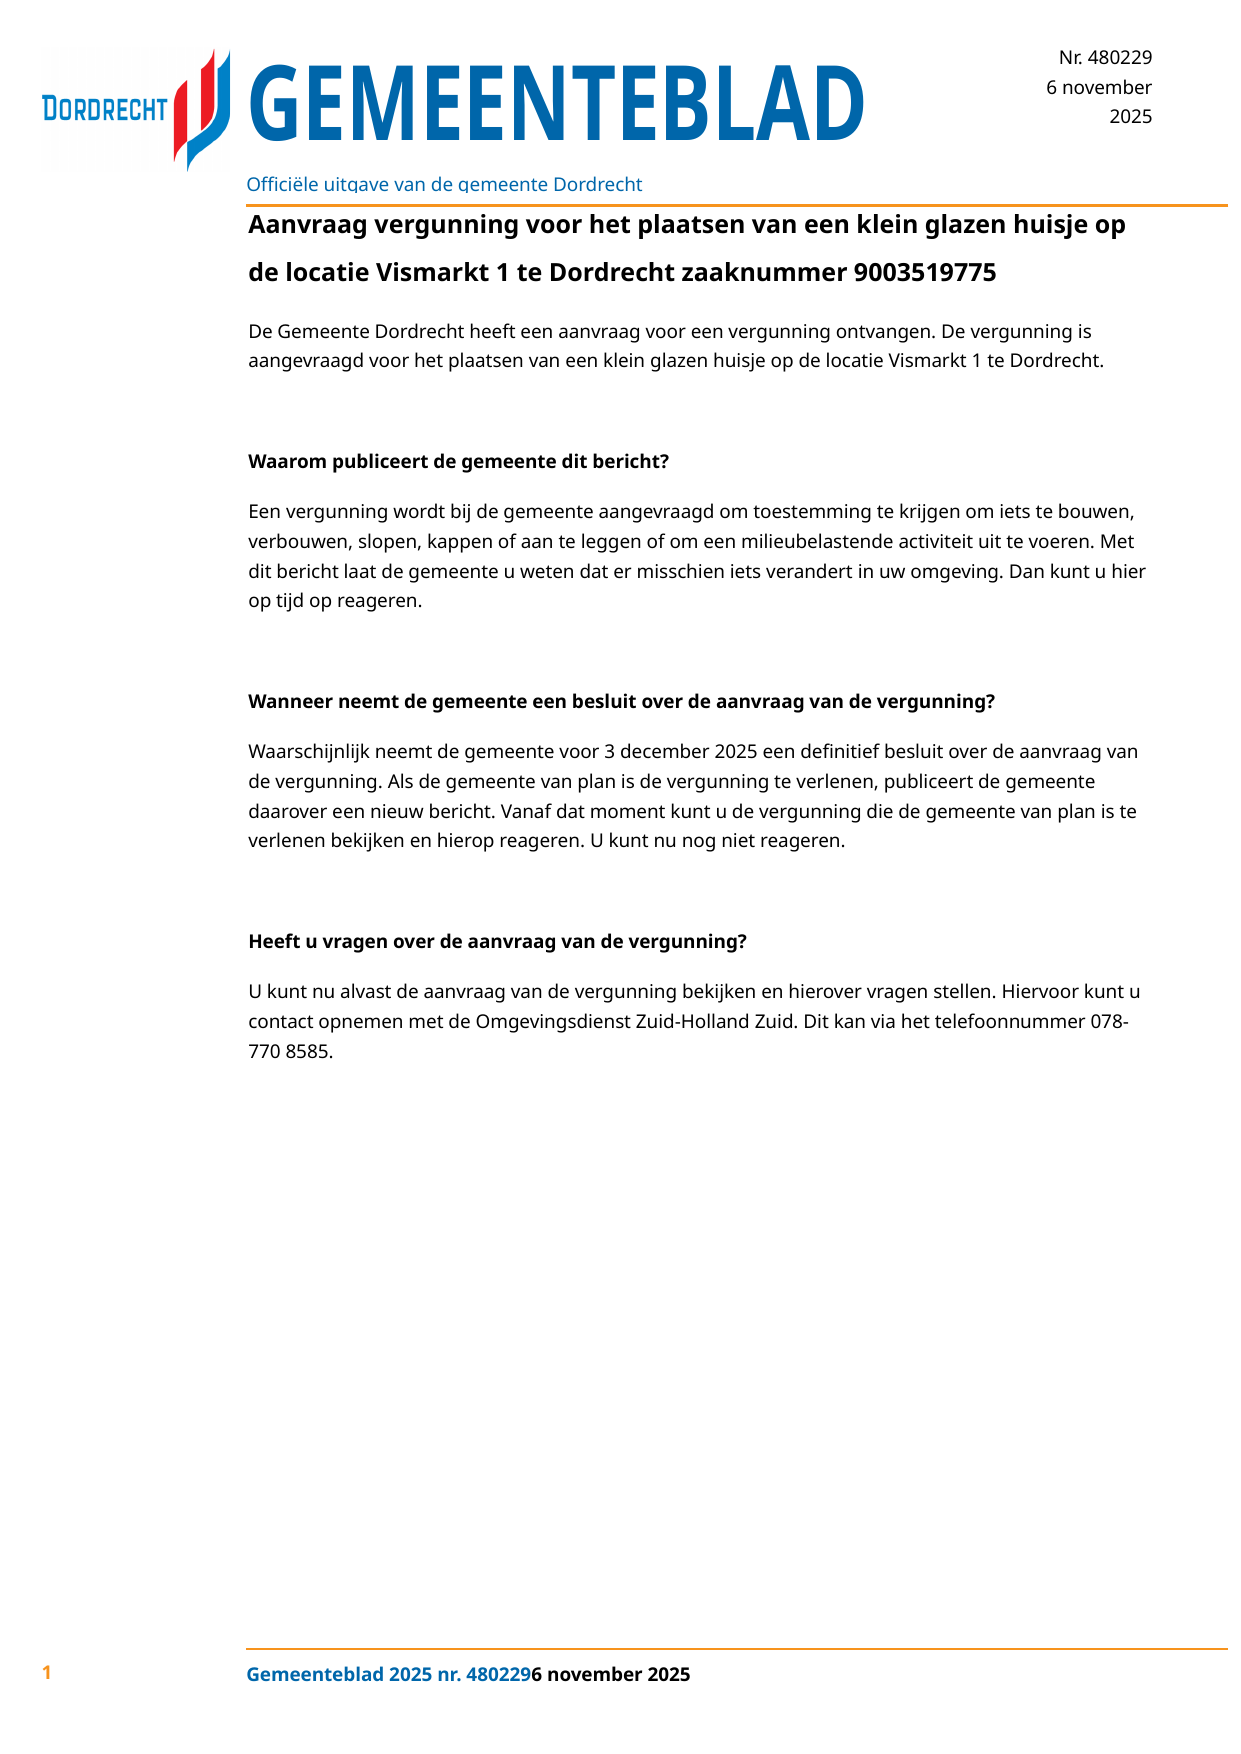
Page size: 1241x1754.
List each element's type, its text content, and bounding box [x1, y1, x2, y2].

text U kunt nu alvast de aanvraag van de vergunning bekijken en hierover vragen stellen. Hiervoor kunt u contact opnemen met de Omgevingsdienst Zuid-Holland Zuid. Dit kan via het telefoonnummer 078-770 8585. [248, 979, 1152, 1064]
text Heeft u vragen over de aanvraag van de vergunning? [248, 928, 1152, 954]
text De Gemeente Dordrecht heeft een aanvraag voor een vergunning ontvangen. De vergunning is aangevraagd voor het plaatsen van een klein glazen huisje op de locatie Vismarkt 1 te Dordrecht. [248, 318, 1152, 373]
text Waarschijnlijk neemt de gemeente voor 3 december 2025 een definitief besluit over de aanvraag van de vergunning. Als de gemeente van plan is de vergunning te verlenen, publiceert de gemeente daarover een nieuw bericht. Vanaf dat moment kunt u de vergunning die de gemeente van plan is te verlenen bekijken en hierop reageren. U kunt nu nog niet reageren. [248, 739, 1152, 853]
text Een vergunning wordt bij de gemeente aangevraagd om toestemming te krijgen om iets te bouwen, verbouwen, slopen, kappen of aan te leggen of om een milieubelastende activiteit uit te voeren. Met dit bericht laat de gemeente u weten dat er misschien iets verandert in uw omgeving. Dan kunt u hier op tijd op reageren. [248, 499, 1152, 613]
text Wanneer neemt de gemeente een besluit over de aanvraag van de vergunning? [248, 688, 1152, 714]
text Waarom publiceert de gemeente dit bericht? [248, 448, 1152, 474]
text Aanvraag vergunning voor het plaatsen van een klein glazen huisje op de locatie Vismarkt 1 te Dordrecht zaaknummer 9003519775 [248, 207, 1152, 288]
picture [41, 47, 231, 172]
